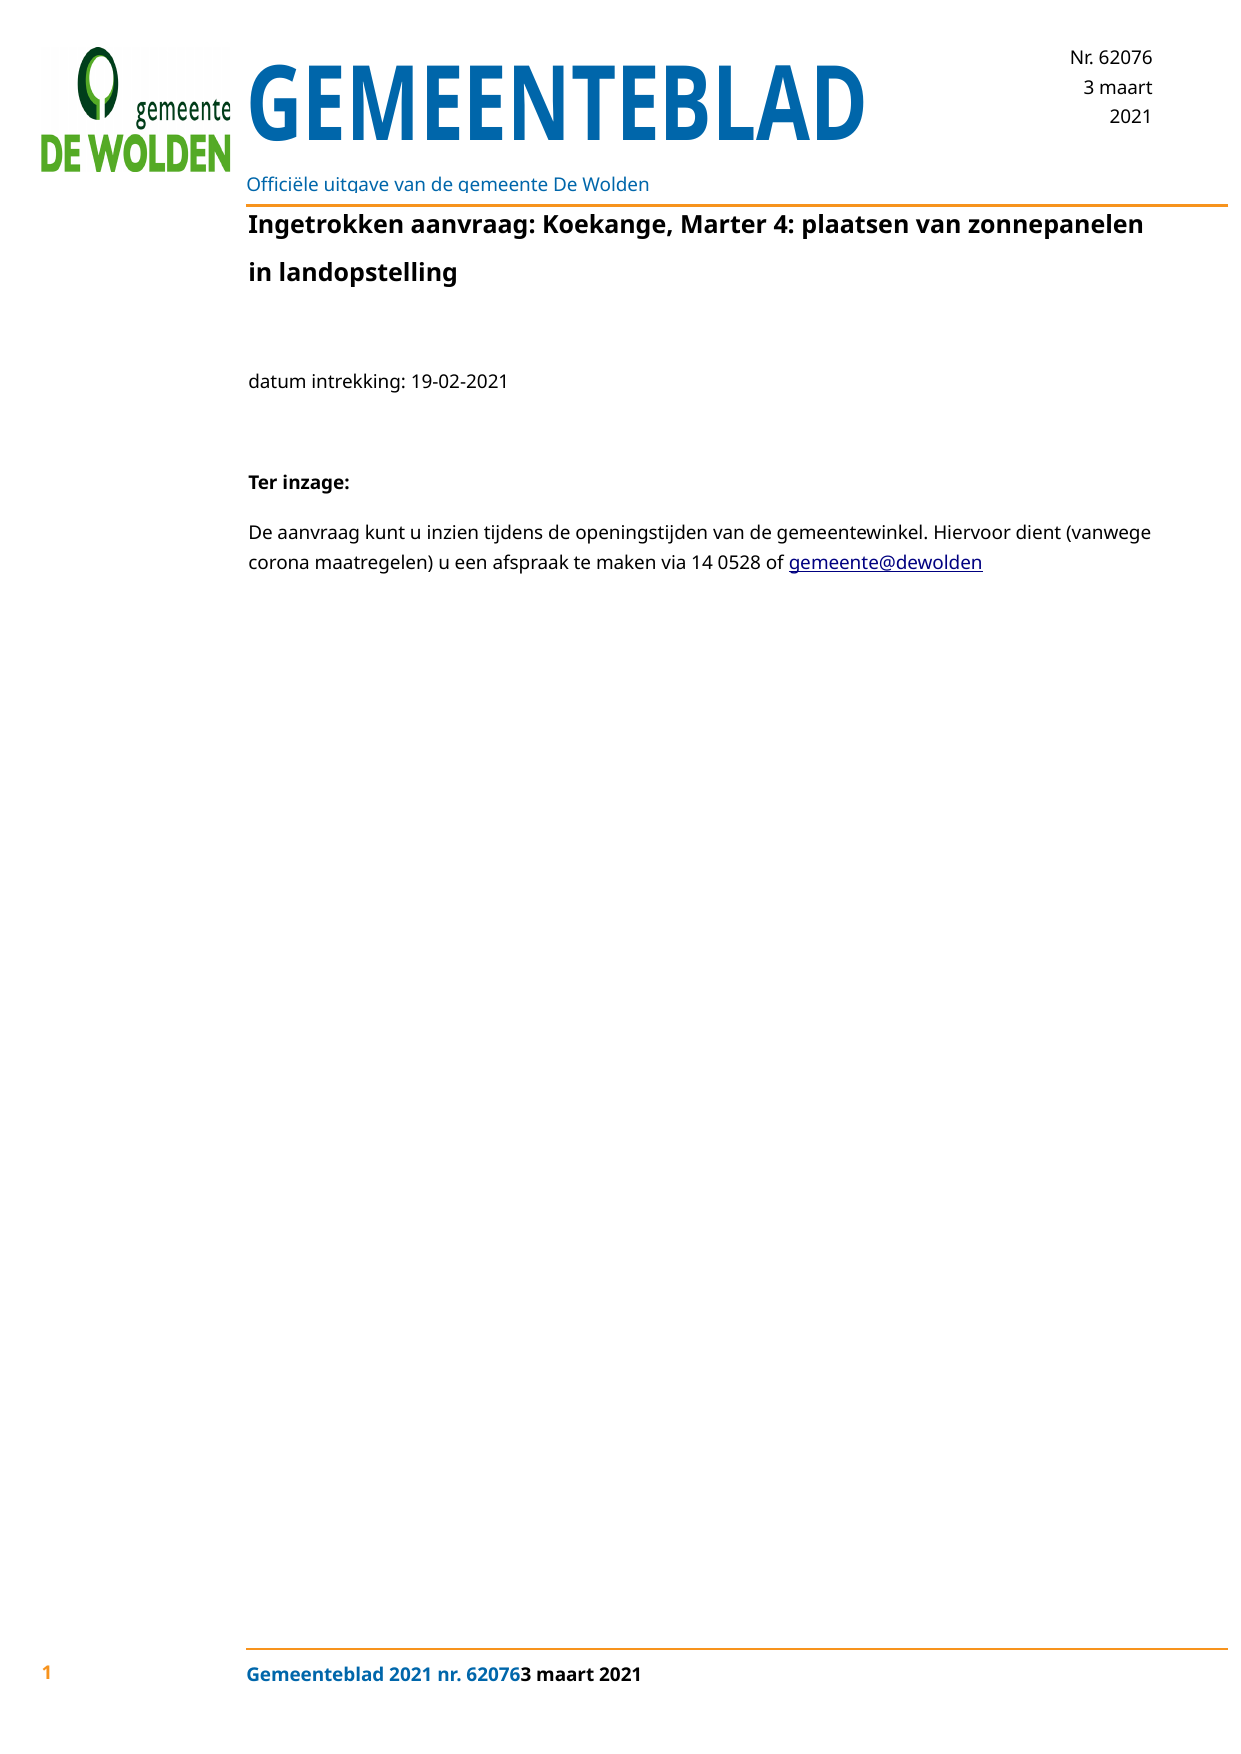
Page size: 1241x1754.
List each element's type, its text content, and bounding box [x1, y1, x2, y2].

text Ingetrokken aanvraag: Koekange, Marter 4: plaatsen van zonnepanelen in landopstelling [248, 207, 1152, 288]
text Ter inzage: [248, 469, 1152, 495]
text datum intrekking: 19-02-2021 [248, 368, 1152, 394]
text De aanvraag kunt u inzien tijdens de openingstijden van de gemeentewinkel. Hiervoor dient (vanwege corona maatregelen) u een afspraak te maken via 14 0528 of gemeente@dewolden [248, 519, 1152, 575]
picture [41, 47, 231, 172]
